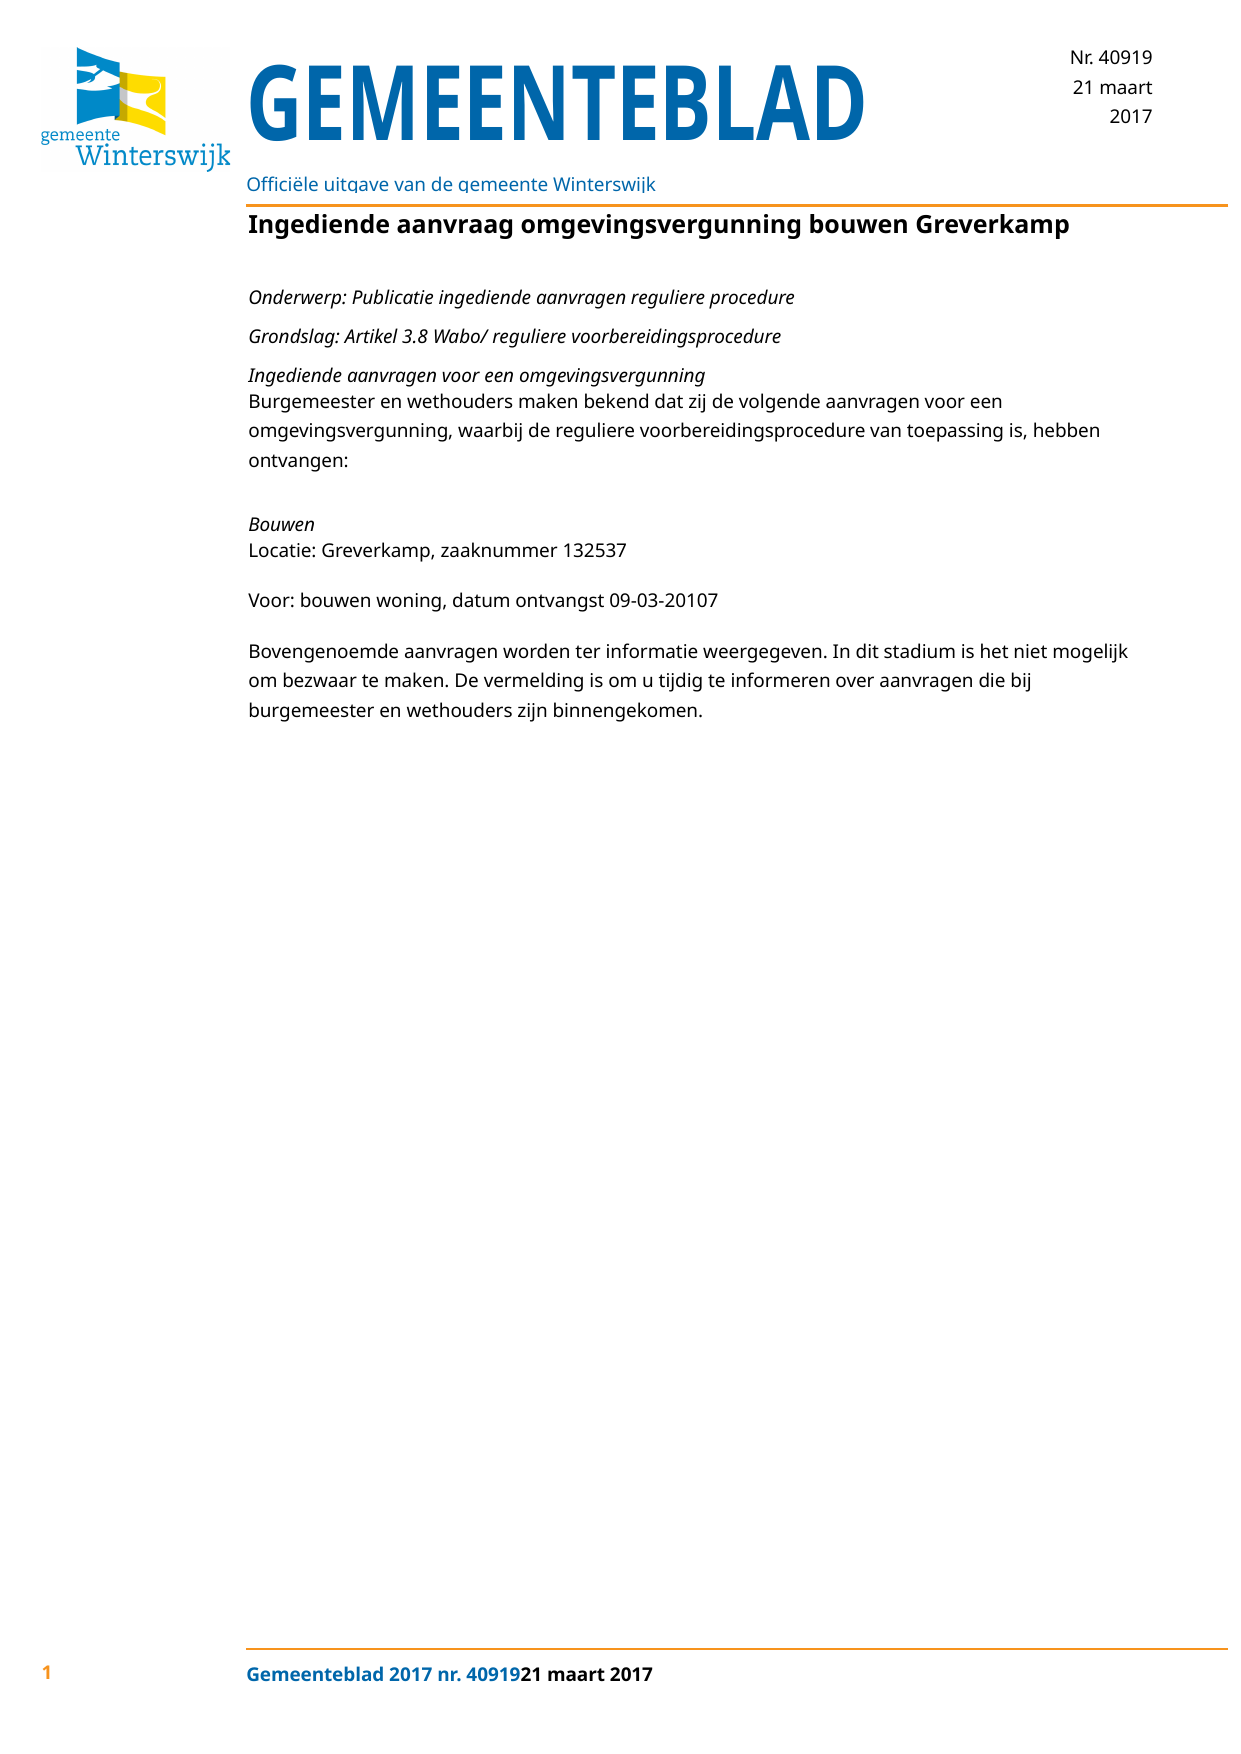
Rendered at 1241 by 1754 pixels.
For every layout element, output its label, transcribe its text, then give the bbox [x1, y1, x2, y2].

text Locatie: Greverkamp, zaaknummer 132537 [248, 537, 1152, 563]
text Grondslag: Artikel 3.8 Wabo/ reguliere voorbereidingsprocedure [248, 323, 1152, 349]
picture [225, 153, 231, 162]
text Voor: bouwen woning, datum ontvangst 09-03-20107 [248, 587, 1152, 613]
text Ingediende aanvraag omgevingsvergunning bouwen Greverkamp [248, 207, 1152, 241]
text Onderwerp: Publicatie ingediende aanvragen reguliere procedure [248, 284, 1152, 309]
text Bovengenoemde aanvragen worden ter informatie weergegeven. In dit stadium is het niet mogelijk om bezwaar te maken. De vermelding is om u tijdig te informeren over aanvragen die bij burgemeester en wethouders zijn binnengekomen. [248, 638, 1152, 723]
text Burgemeester en wethouders maken bekend dat zij de volgende aanvragen voor een omgevingsvergunning, waarbij de reguliere voorbereidingsprocedure van toepassing is, hebben ontvangen: [248, 388, 1152, 473]
text Bouwen [248, 511, 1152, 537]
picture [41, 47, 231, 172]
text Ingediende aanvragen voor een omgevingsvergunning [248, 362, 1152, 388]
